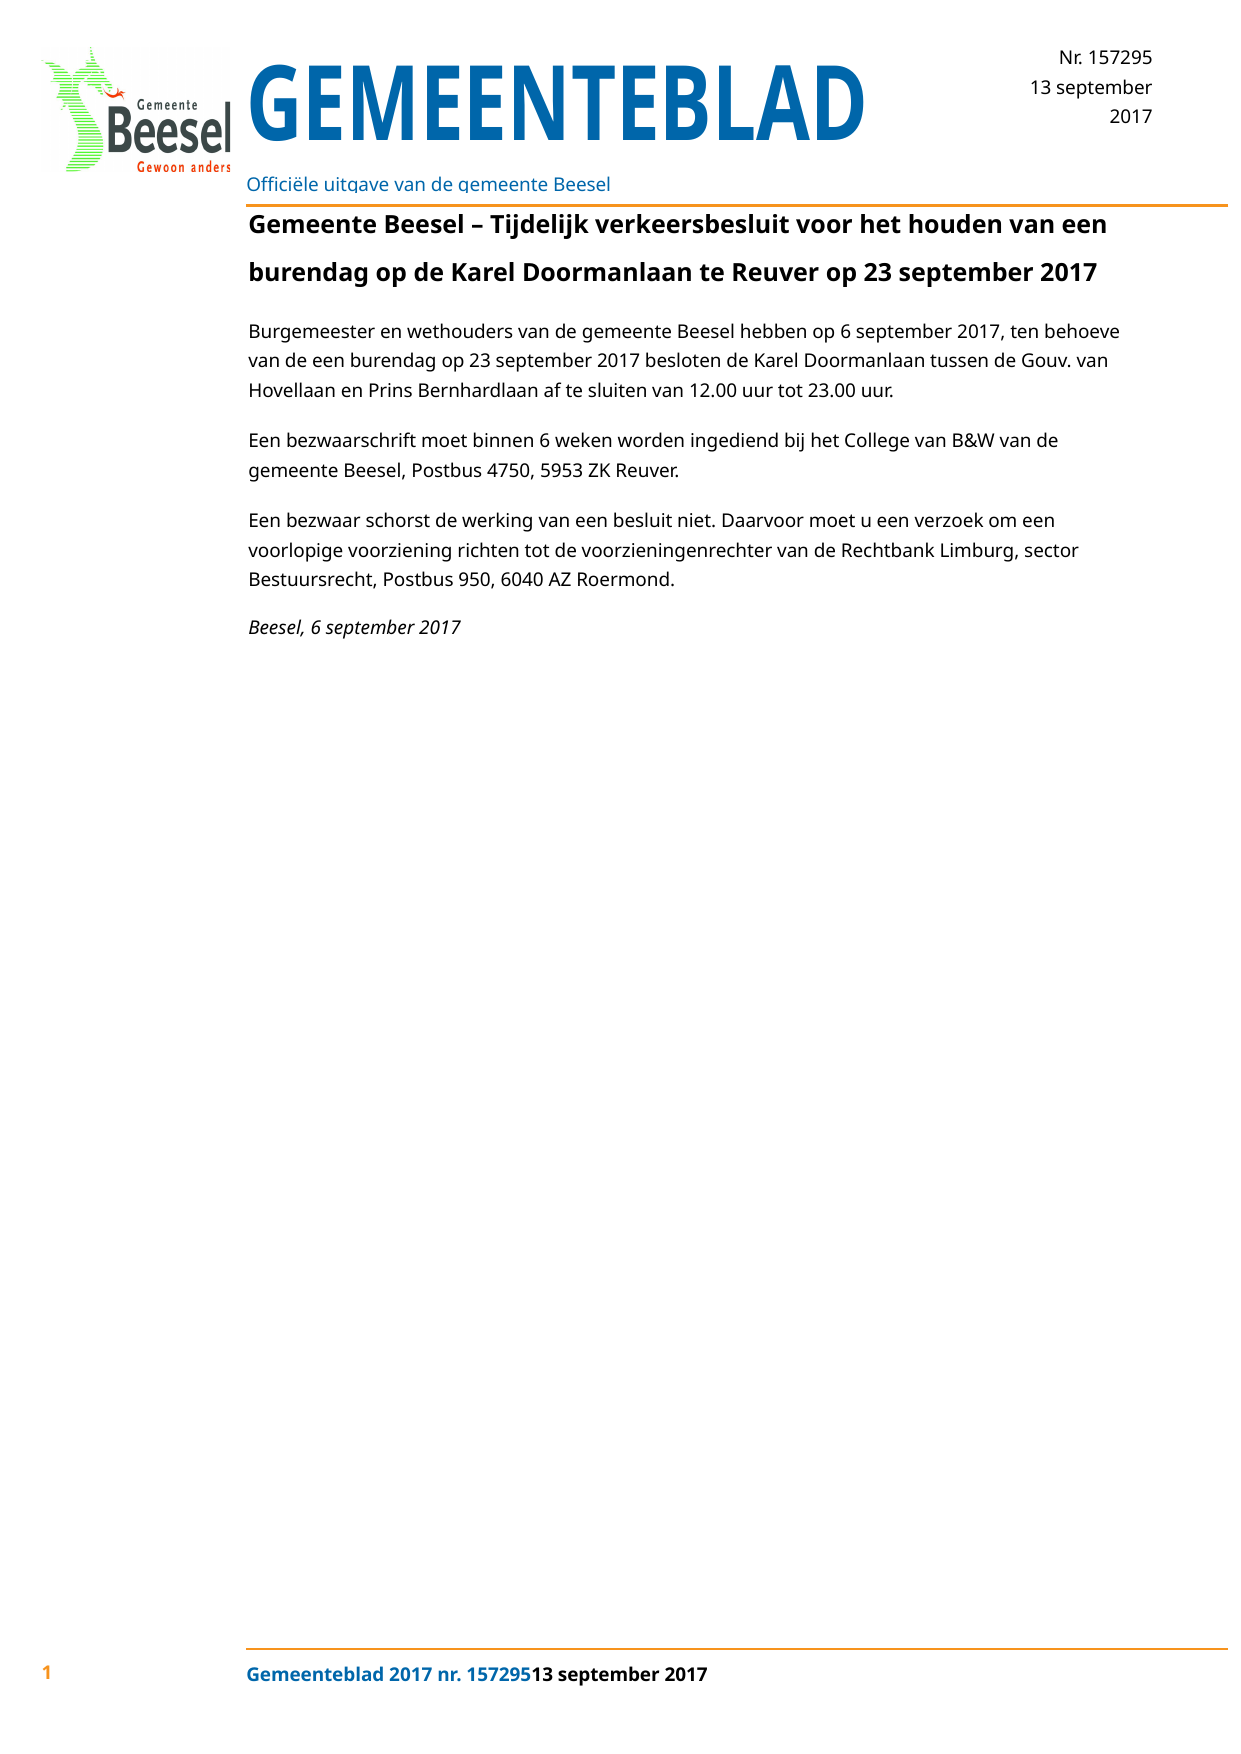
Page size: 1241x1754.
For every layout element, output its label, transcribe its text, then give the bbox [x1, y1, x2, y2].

text Een bezwaar schorst de werking van een besluit niet. Daarvoor moet u een verzoek om een voorlopige voorziening richten tot de voorzieningenrechter van de Rechtbank Limburg, sector Bestuursrecht, Postbus 950, 6040 AZ Roermond. [248, 507, 1152, 592]
text Beesel, 6 september 2017 [248, 614, 1152, 640]
text Een bezwaarschrift moet binnen 6 weken worden ingediend bij het College van B&W van de gemeente Beesel, Postbus 4750, 5953 ZK Reuver. [248, 427, 1152, 483]
picture [41, 47, 231, 172]
text Burgemeester en wethouders van de gemeente Beesel hebben op 6 september 2017, ten behoeve van de een burendag op 23 september 2017 besloten de Karel Doormanlaan tussen de Gouv. van Hovellaan en Prins Bernhardlaan af te sluiten van 12.00 uur tot 23.00 uur. [248, 318, 1152, 403]
text Gemeente Beesel – Tijdelijk verkeersbesluit voor het houden van een burendag op de Karel Doormanlaan te Reuver op 23 september 2017 [248, 207, 1152, 288]
